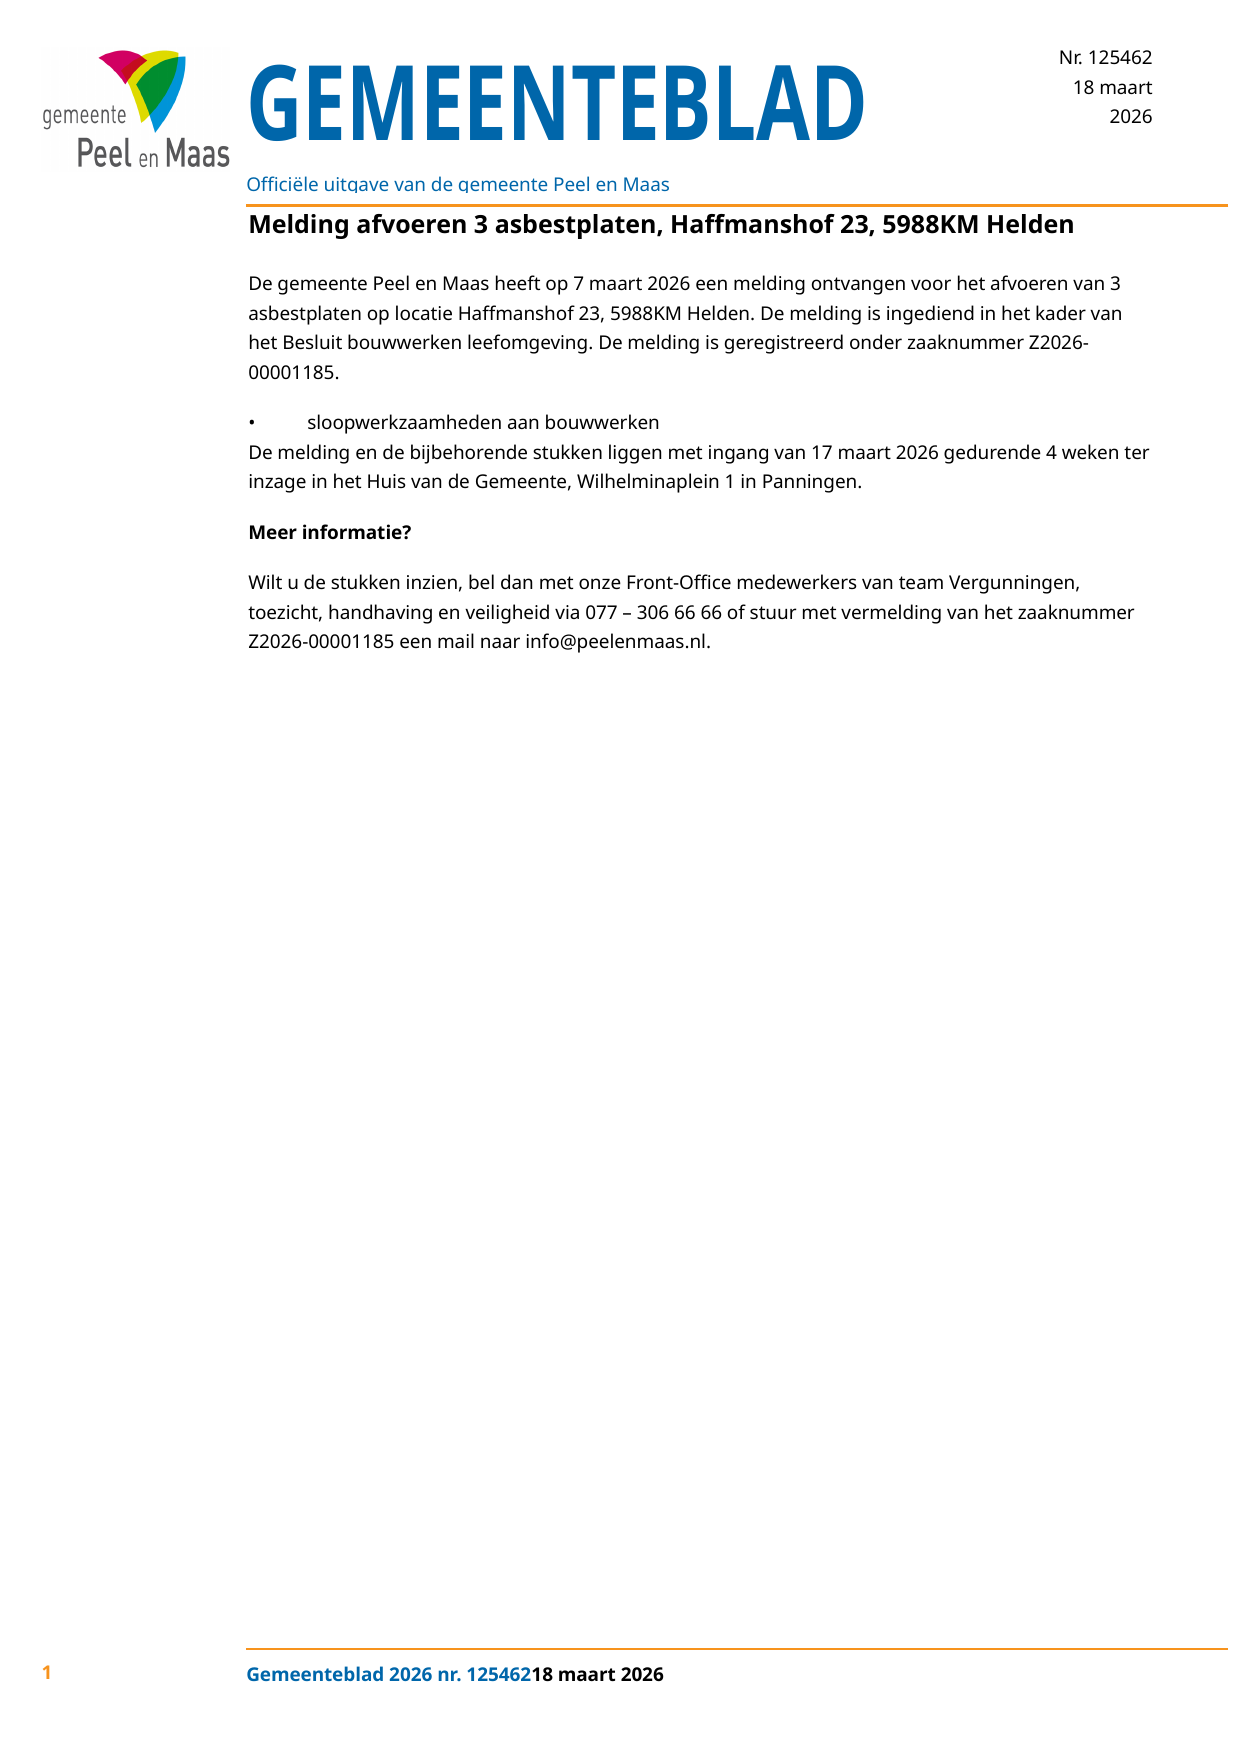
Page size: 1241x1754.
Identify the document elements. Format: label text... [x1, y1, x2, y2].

picture [41, 47, 231, 172]
text Melding afvoeren 3 asbestplaten, Haffmanshof 23, 5988KM Helden [248, 207, 1152, 241]
text De melding en de bijbehorende stukken liggen met ingang van 17 maart 2026 gedurende 4 weken ter inzage in het Huis van de Gemeente, Wilhelminaplein 1 in Panningen. [248, 439, 1152, 494]
text Meer informatie? [248, 519, 1152, 545]
text Wilt u de stukken inzien, bel dan met onze Front-Office medewerkers van team Vergunningen, toezicht, handhaving en veiligheid via 077 – 306 66 66 of stuur met vermelding van het zaaknummer Z2026-00001185 een mail naar info@peelenmaas.nl. [248, 569, 1152, 654]
list sloopwerkzaamheden aan bouwwerken [248, 409, 1152, 435]
text De gemeente Peel en Maas heeft op 7 maart 2026 een melding ontvangen voor het afvoeren van 3 asbestplaten op locatie Haffmanshof 23, 5988KM Helden. De melding is ingediend in het kader van het Besluit bouwwerken leefomgeving. De melding is geregistreerd onder zaaknummer Z2026-00001185. [248, 270, 1152, 385]
